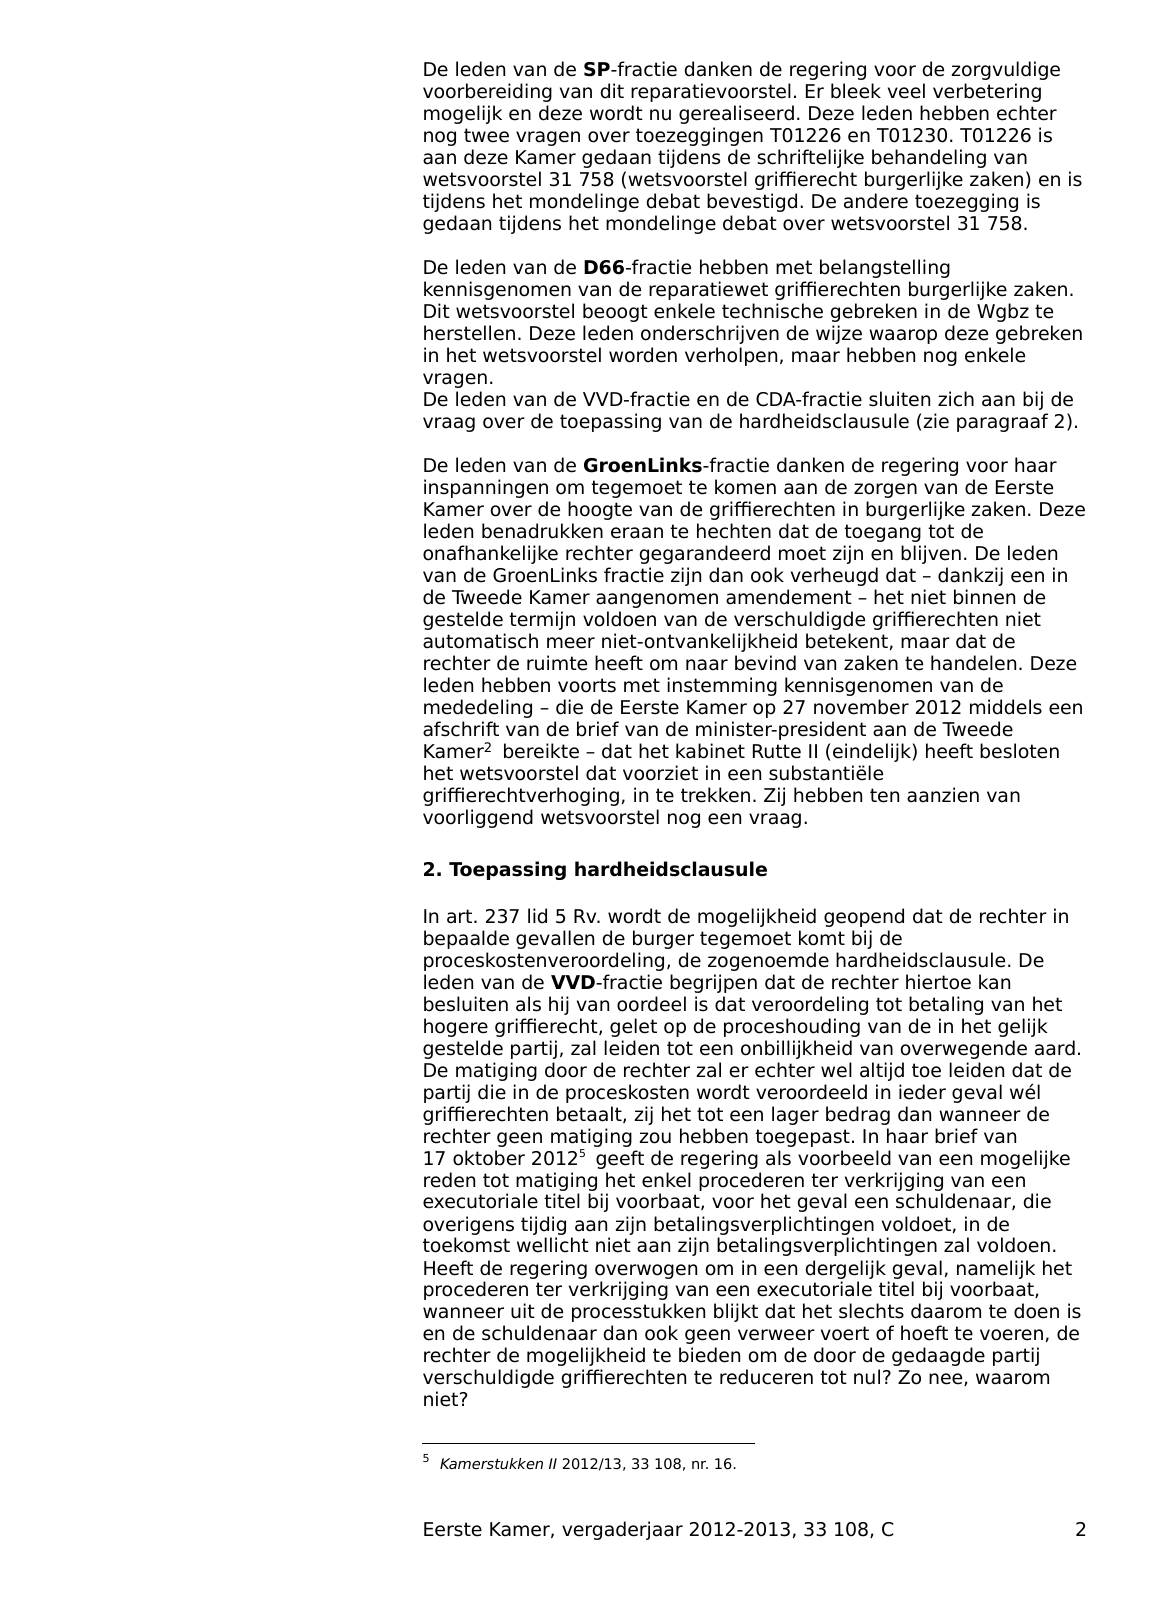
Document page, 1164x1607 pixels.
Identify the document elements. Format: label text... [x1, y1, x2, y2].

text De leden van de D66-fractie hebben met belangstelling kennisgenomen van de reparatiewet griffierechten burgerlijke zaken. Dit wetsvoorstel beoogt enkele technische gebreken in de Wgbz te herstellen. Deze leden onderschrijven de wijze waarop deze gebreken in het wetsvoorstel worden verholpen, maar hebben nog enkele vragen. [422, 257, 1087, 389]
subtitle 2. Toepassing hardheidsclausule [422, 859, 1087, 881]
text De leden van de GroenLinks-fractie danken de regering voor haar inspanningen om tegemoet te komen aan de zorgen van de Eerste Kamer over de hoogte van de griffierechten in burgerlijke zaken. Deze leden benadrukken eraan te hechten dat de toegang tot de onafhankelijke rechter gegarandeerd moet zijn en blijven. De leden van de GroenLinks fractie zijn dan ook verheugd dat – dankzij een in de Tweede Kamer aangenomen amendement – het niet binnen de gestelde termijn voldoen van de verschuldigde griffierechten niet automatisch meer niet-ontvankelijkheid betekent, maar dat de rechter de ruimte heeft om naar bevind van zaken te handelen. Deze leden hebben voorts met instemming kennisgenomen van de mededeling – die de Eerste Kamer op 27 november 2012 middels een afschrift van de brief van de minister-president aan de Tweede Kamer2 bereikte – dat het kabinet Rutte II (eindelijk) heeft besloten het wetsvoorstel dat voorziet in een substantiële griffierechtverhoging, in te trekken. Zij hebben ten aanzien van voorliggend wetsvoorstel nog een vraag. [422, 455, 1087, 829]
text In art. 237 lid 5 Rv. wordt de mogelijkheid geopend dat de rechter in bepaalde gevallen de burger tegemoet komt bij de proceskostenveroordeling, de zogenoemde hardheidsclausule. De leden van de VVD-fractie begrijpen dat de rechter hiertoe kan besluiten als hij van oordeel is dat veroordeling tot betaling van het hogere griffierecht, gelet op de proceshouding van de in het gelijk gestelde partij, zal leiden tot een onbillijkheid van overwegende aard. De matiging door de rechter zal er echter wel altijd toe leiden dat de partij die in de proceskosten wordt veroordeeld in ieder geval wél griffierechten betaalt, zij het tot een lager bedrag dan wanneer de rechter geen matiging zou hebben toegepast. In haar brief van 17 oktober 2012 geeft de regering als voorbeeld van een mogelijke reden tot matiging het enkel procederen ter verkrijging van een executoriale titel bij voorbaat, voor het geval een schuldenaar, die overigens tijdig aan zijn betalingsverplichtingen voldoet, in de toekomst wellicht niet aan zijn betalingsverplichtingen zal voldoen. Heeft de regering overwogen om in een dergelijk geval, namelijk het procederen ter verkrijging van een executoriale titel bij voorbaat, wanneer uit de processtukken blijkt dat het slechts daarom te doen is en de schuldenaar dan ook geen verweer voert of hoeft te voeren, de rechter de mogelijkheid te bieden om de door de gedaagde partij verschuldigde griffierechten te reduceren tot nul? Zo nee, waarom niet? [422, 906, 1087, 1411]
text Kamerstukken II 2012/13, 33 108, nr. 16. [422, 1452, 1087, 1474]
text De leden van de VVD-fractie en de CDA-fractie sluiten zich aan bij de vraag over de toepassing van de hardheidsclausule (zie paragraaf 2). [422, 389, 1087, 433]
text De leden van de SP-fractie danken de regering voor de zorgvuldige voorbereiding van dit reparatievoorstel. Er bleek veel verbetering mogelijk en deze wordt nu gerealiseerd. Deze leden hebben echter nog twee vragen over toezeggingen T01226 en T01230. T01226 is aan deze Kamer gedaan tijdens de schriftelijke behandeling van wetsvoorstel 31 758 (wetsvoorstel griffierecht burgerlijke zaken) en is tijdens het mondelinge debat bevestigd. De andere toezegging is gedaan tijdens het mondelinge debat over wetsvoorstel 31 758. [422, 59, 1087, 235]
